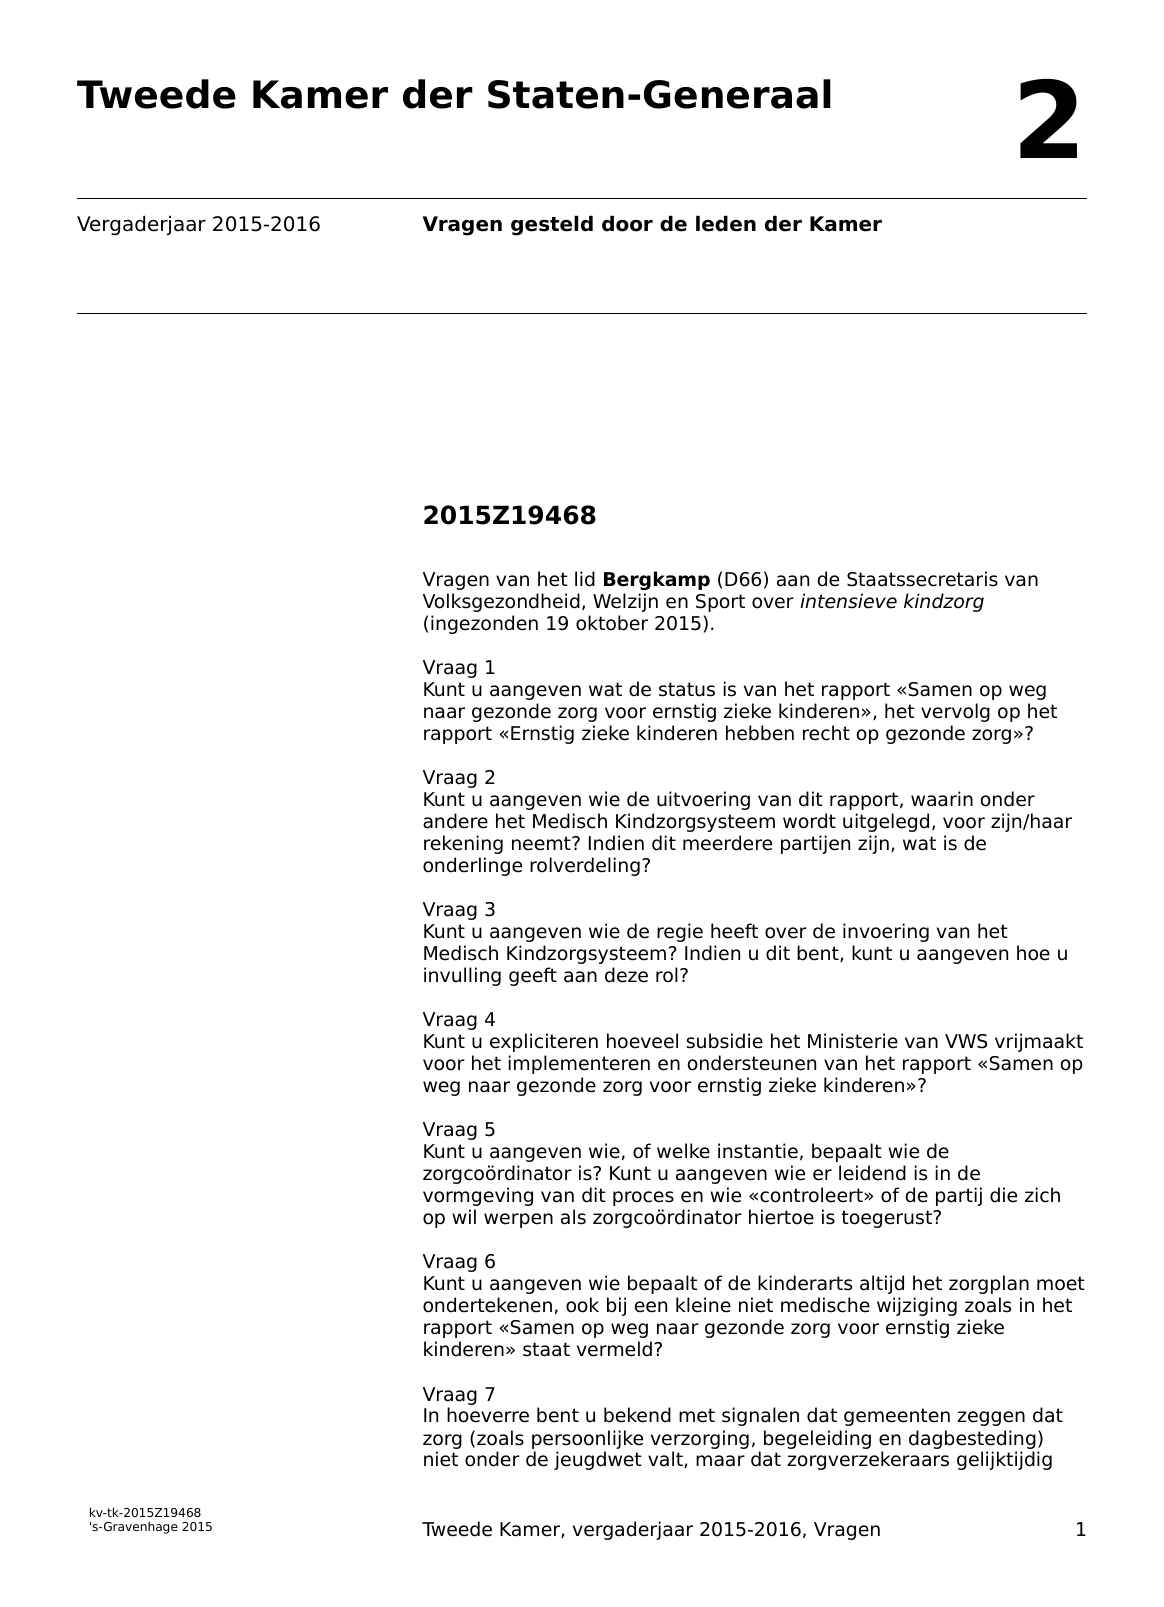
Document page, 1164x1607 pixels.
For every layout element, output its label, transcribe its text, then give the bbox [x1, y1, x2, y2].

text Kunt u expliciteren hoeveel subsidie het Ministerie van VWS vrijmaakt voor het implementeren en ondersteunen van het rapport «Samen op weg naar gezonde zorg voor ernstig zieke kinderen»? [422, 1031, 1087, 1097]
text Kunt u aangeven wat de status is van het rapport «Samen op weg naar gezonde zorg voor ernstig zieke kinderen», het vervolg op het rapport «Ernstig zieke kinderen hebben recht op gezonde zorg»? [422, 679, 1087, 745]
table_header Tweede Kamer der Staten-Generaal [77, 59, 886, 198]
text Vragen van het lid Bergkamp (D66) aan de Staatssecretaris van Volksgezondheid, Welzijn en Sport over intensieve kindzorg (ingezonden 19 oktober 2015). [422, 569, 1087, 635]
text Vraag 4 [422, 1009, 1087, 1031]
text Vraag 7 [422, 1383, 1087, 1405]
text In hoeverre bent u bekend met signalen dat gemeenten zeggen dat zorg (zoals persoonlijke verzorging, begeleiding en dagbesteding) niet onder de jeugdwet valt, maar dat zorgverzekeraars gelijktijdig [422, 1405, 1087, 1471]
table_cell Vragen gesteld door de leden der Kamer [422, 199, 1087, 313]
text Kunt u aangeven wie bepaalt of de kinderarts altijd het zorgplan moet ondertekenen, ook bij een kleine niet medische wijziging zoals in het rapport «Samen op weg naar gezonde zorg voor ernstig zieke kinderen» staat vermeld? [422, 1273, 1087, 1361]
text Kunt u aangeven wie de regie heeft over de invoering van het Medisch Kindzorgsysteem? Indien u dit bent, kunt u aangeven hoe u invulling geeft aan deze rol? [422, 921, 1087, 987]
text Kunt u aangeven wie de uitvoering van dit rapport, waarin onder andere het Medisch Kindzorgsysteem wordt uitgelegd, voor zijn/haar rekening neemt? Indien dit meerdere partijen zijn, wat is de onderlinge rolverdeling? [422, 789, 1087, 877]
text Vraag 6 [422, 1251, 1087, 1273]
text kv-tk-2015Z19468 [88, 1506, 323, 1520]
table_header 2 [886, 59, 1087, 198]
text Kunt u aangeven wie, of welke instantie, bepaalt wie de zorgcoördinator is? Kunt u aangeven wie er leidend is in de vormgeving van dit proces en wie «controleert» of de partij die zich op wil werpen als zorgcoördinator hiertoe is toegerust? [422, 1141, 1087, 1229]
text Vraag 5 [422, 1119, 1087, 1141]
text Vraag 3 [422, 899, 1087, 921]
text Vraag 2 [422, 767, 1087, 789]
table_cell Vergaderjaar 2015-2016 [77, 199, 422, 313]
text 's-Gravenhage 2015 [88, 1520, 323, 1534]
text 2015Z19468 [422, 501, 1087, 531]
text Vraag 1 [422, 657, 1087, 679]
